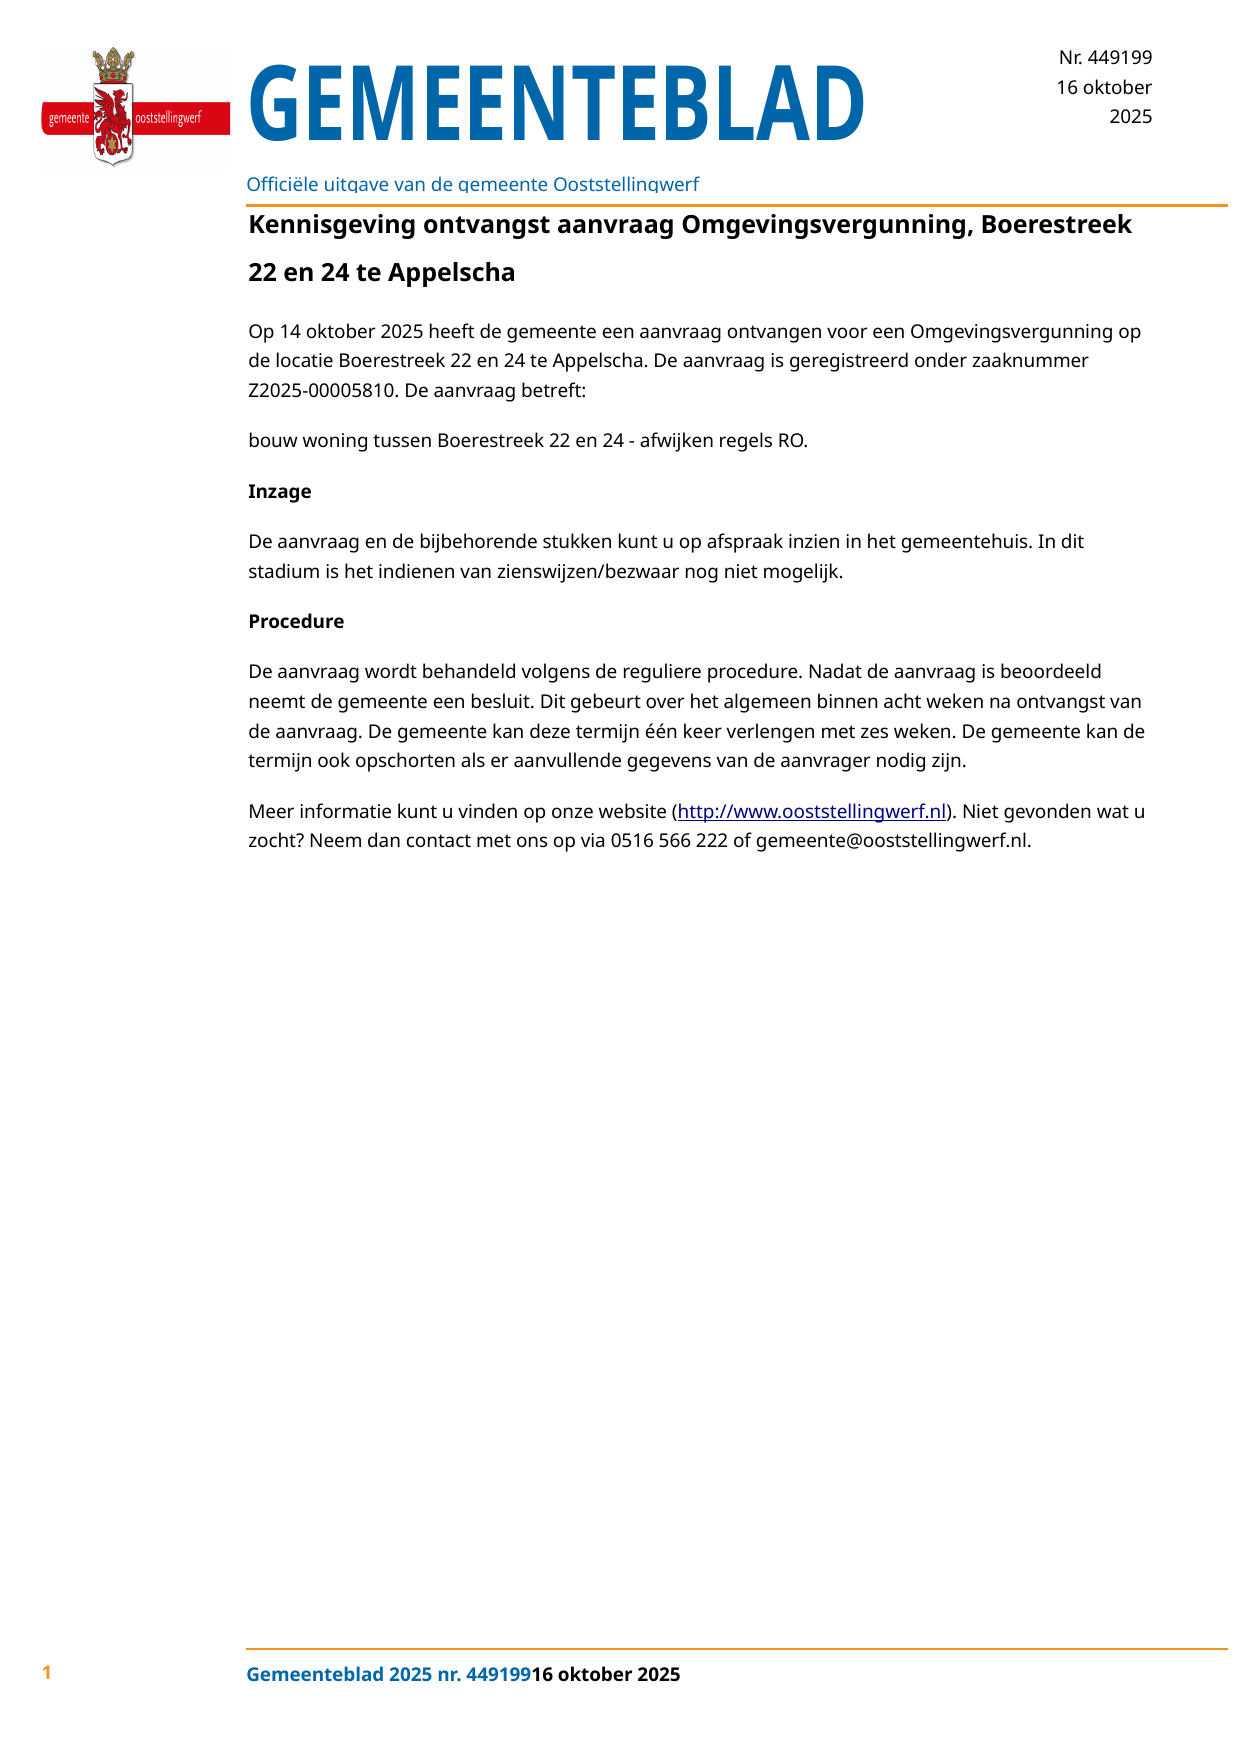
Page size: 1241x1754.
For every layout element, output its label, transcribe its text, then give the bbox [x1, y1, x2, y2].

text Meer informatie kunt u vinden op onze website (http://www.ooststellingwerf.nl). Niet gevonden wat u zocht? Neem dan contact met ons op via 0516 566 222 of gemeente@ooststellingwerf.nl. [248, 798, 1152, 853]
text bouw woning tussen Boerestreek 22 en 24 - afwijken regels RO. [248, 427, 1152, 453]
text Procedure [248, 608, 1152, 634]
text Kennisgeving ontvangst aanvraag Omgevingsvergunning, Boerestreek 22 en 24 te Appelscha [248, 207, 1152, 288]
text De aanvraag en de bijbehorende stukken kunt u op afspraak inzien in het gemeentehuis. In dit stadium is het indienen van zienswijzen/bezwaar nog niet mogelijk. [248, 528, 1152, 584]
text De aanvraag wordt behandeld volgens de reguliere procedure. Nadat de aanvraag is beoordeeld neemt de gemeente een besluit. Dit gebeurt over het algemeen binnen acht weken na ontvangst van de aanvraag. De gemeente kan deze termijn één keer verlengen met zes weken. De gemeente kan de termijn ook opschorten als er aanvullende gegevens van de aanvrager nodig zijn. [248, 659, 1152, 773]
text Op 14 oktober 2025 heeft de gemeente een aanvraag ontvangen voor een Omgevingsvergunning op de locatie Boerestreek 22 en 24 te Appelscha. De aanvraag is geregistreerd onder zaaknummer Z2025-00005810. De aanvraag betreft: [248, 318, 1152, 403]
text Inzage [248, 478, 1152, 504]
picture [41, 47, 231, 172]
